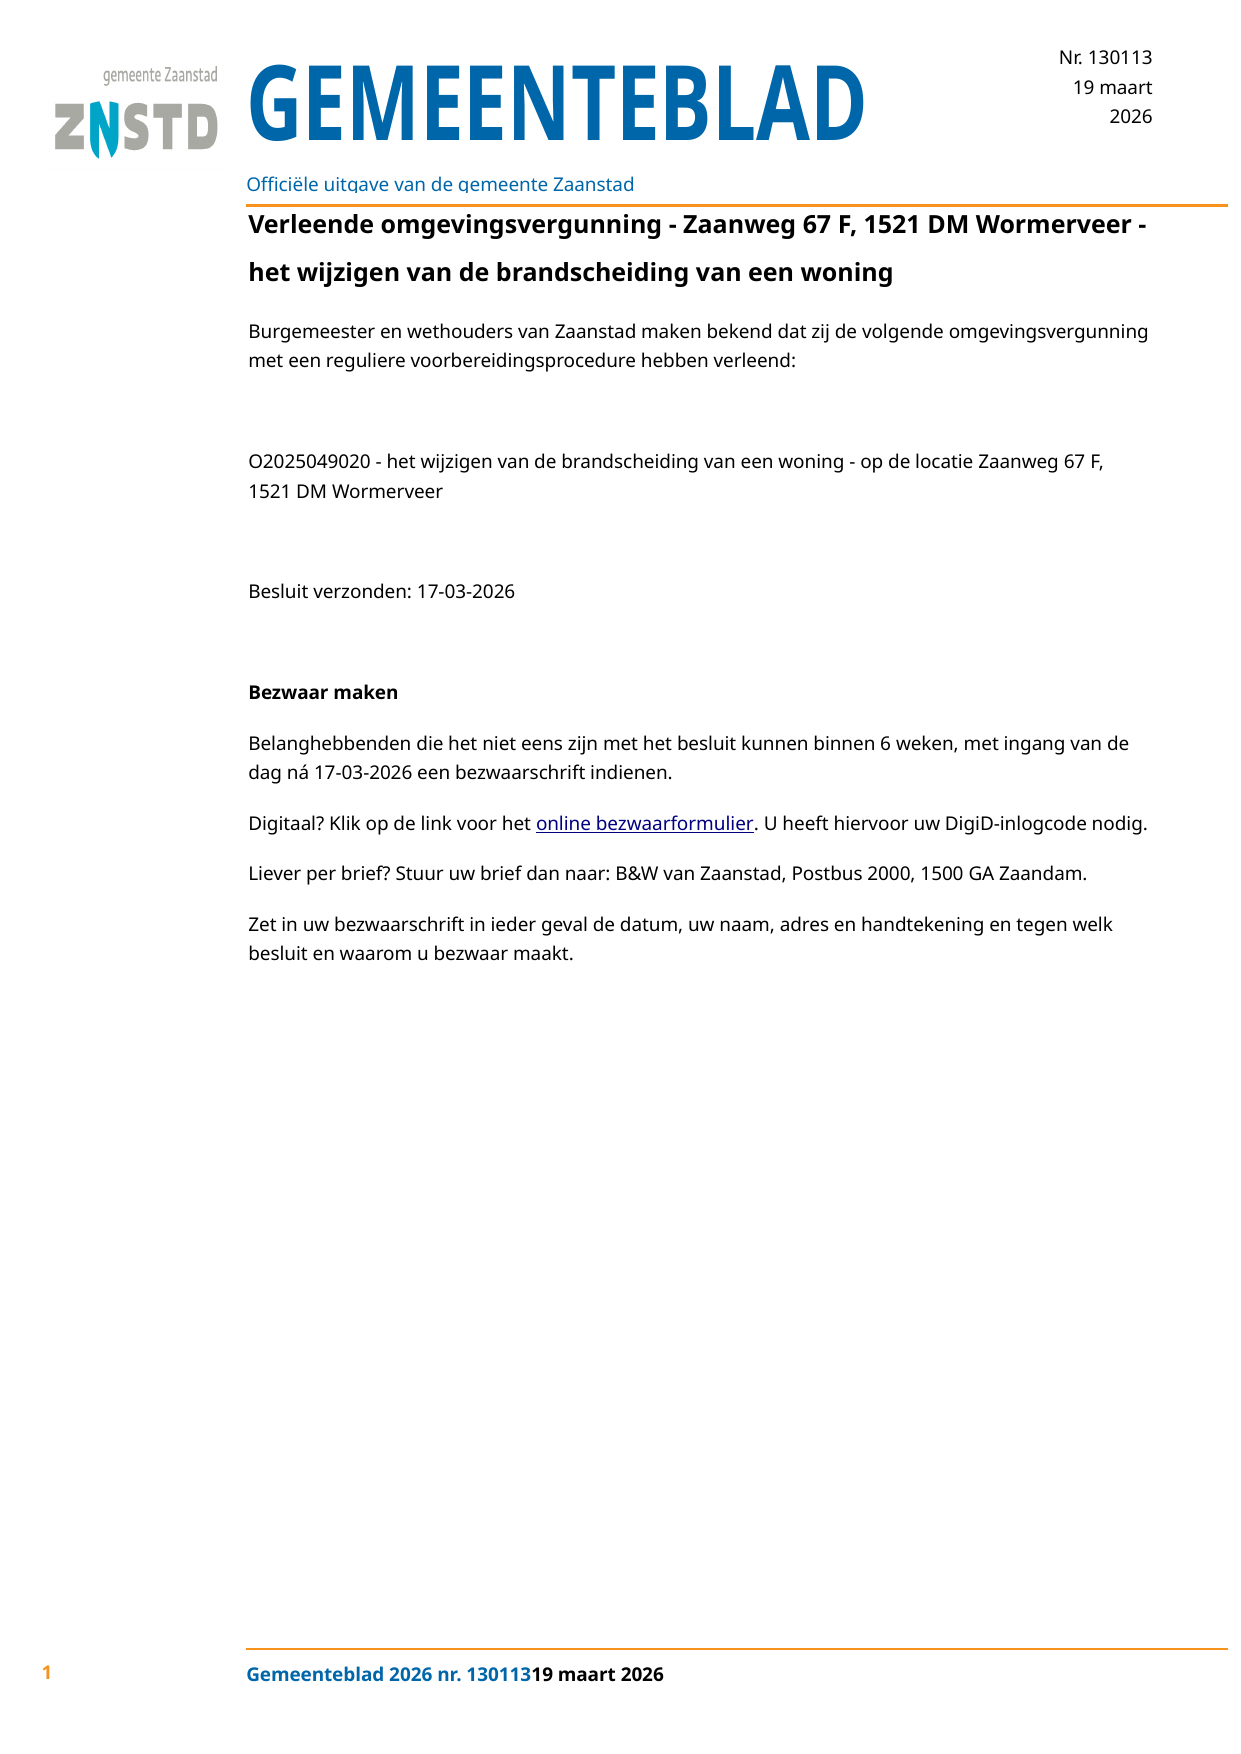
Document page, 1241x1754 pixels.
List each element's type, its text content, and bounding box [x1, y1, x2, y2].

text Digitaal? Klik op de link voor het online bezwaarformulier. U heeft hiervoor uw DigiD-inlogcode nodig. [248, 810, 1152, 836]
text O2025049020 - het wijzigen van de brandscheiding van een woning - op de locatie Zaanweg 67 F, 1521 DM Wormerveer [248, 448, 1152, 504]
text Verleende omgevingsvergunning - Zaanweg 67 F, 1521 DM Wormerveer - het wijzigen van de brandscheiding van een woning [248, 207, 1152, 288]
picture [41, 47, 231, 172]
text Zet in uw bezwaarschrift in ieder geval de datum, uw naam, adres en handtekening en tegen welk besluit en waarom u bezwaar maakt. [248, 911, 1152, 966]
text Belanghebbenden die het niet eens zijn met het besluit kunnen binnen 6 weken, met ingang van de dag ná 17-03-2026 een bezwaarschrift indienen. [248, 730, 1152, 785]
text Besluit verzonden: 17-03-2026 [248, 579, 1152, 604]
text Burgemeester en wethouders van Zaanstad maken bekend dat zij de volgende omgevingsvergunning met een reguliere voorbereidingsprocedure hebben verleend: [248, 318, 1152, 373]
text Liever per brief? Stuur uw brief dan naar: B&W van Zaanstad, Postbus 2000, 1500 GA Zaandam. [248, 860, 1152, 886]
text Bezwaar maken [248, 679, 1152, 705]
